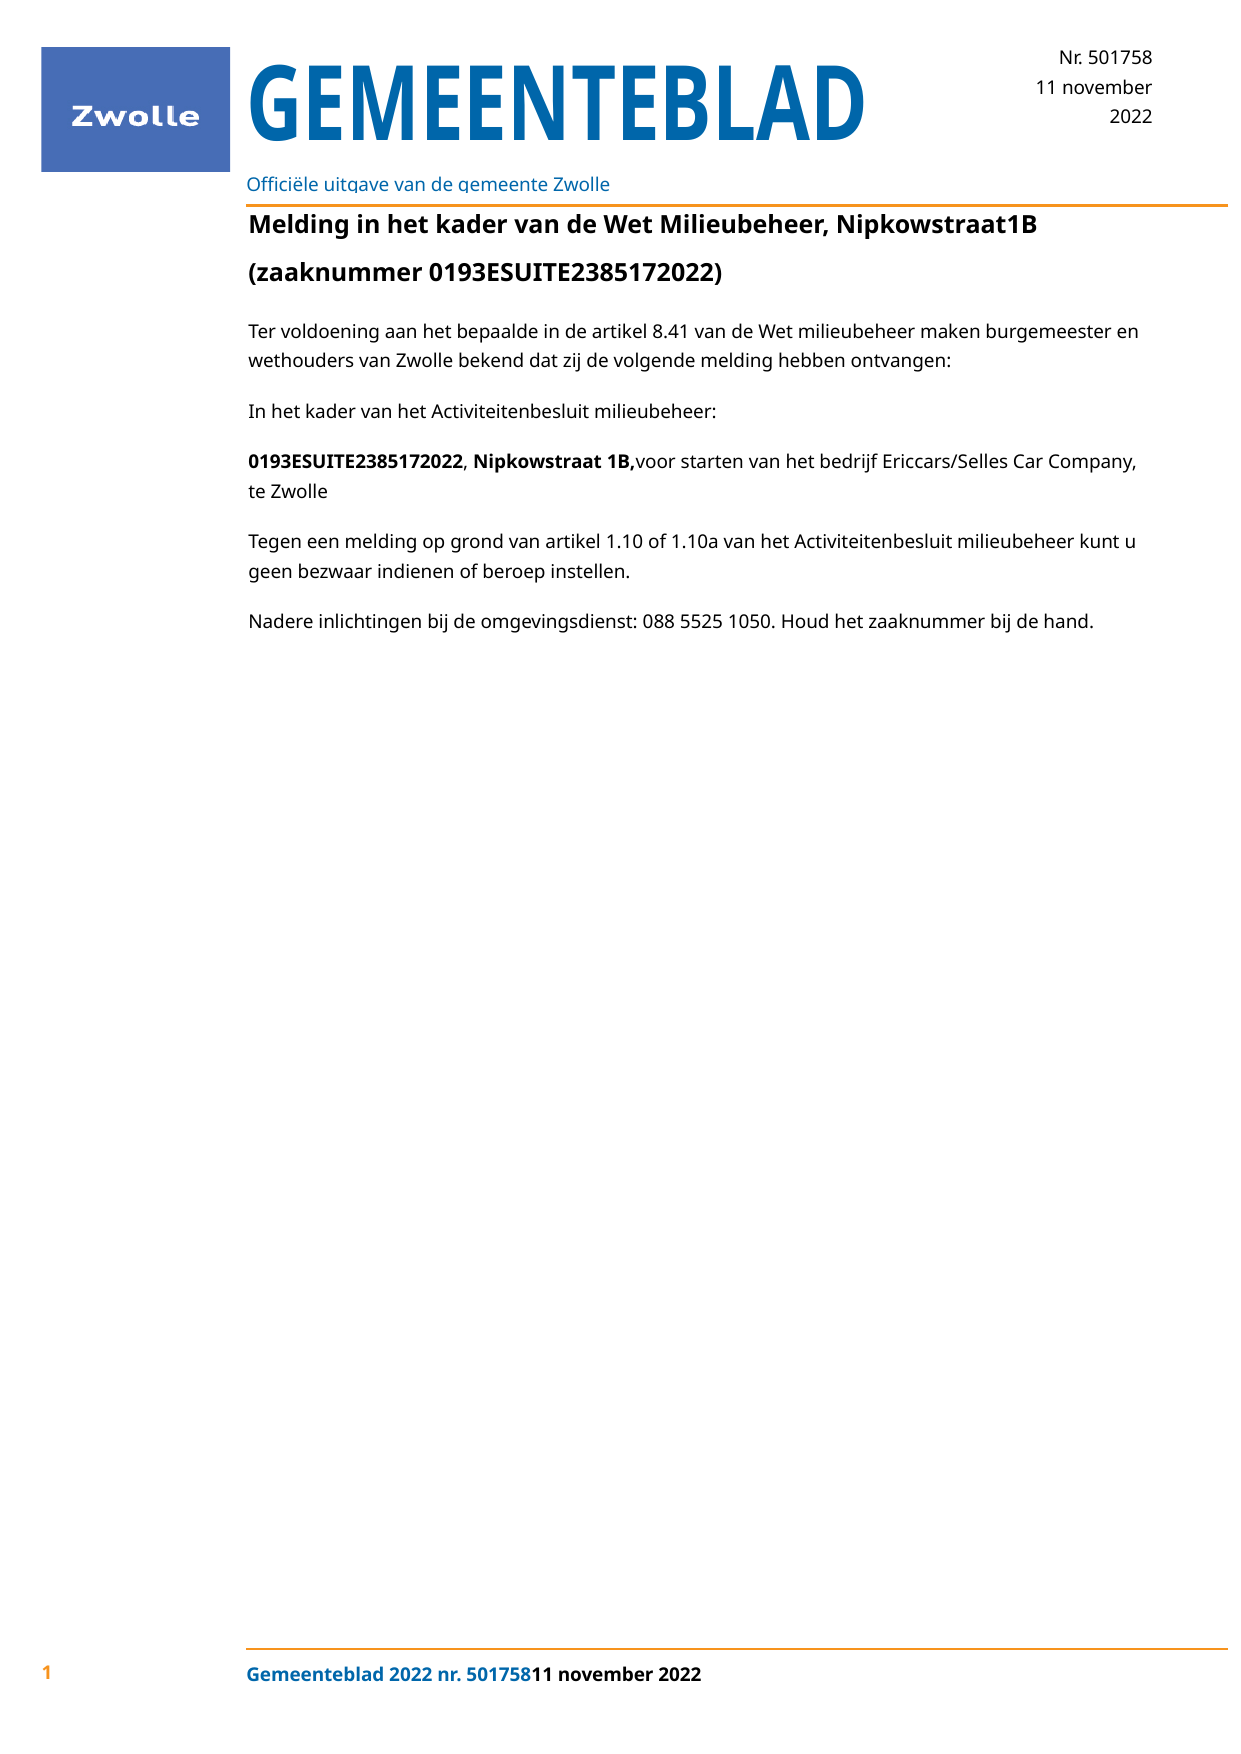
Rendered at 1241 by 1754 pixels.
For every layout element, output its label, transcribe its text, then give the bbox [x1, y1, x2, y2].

text 0193ESUITE2385172022, Nipkowstraat 1B,voor starten van het bedrijf Ericcars/Selles Car Company, te Zwolle [248, 448, 1152, 504]
text In het kader van het Activiteitenbesluit milieubeheer: [248, 398, 1152, 424]
picture [41, 47, 231, 172]
text Melding in het kader van de Wet Milieubeheer, Nipkowstraat1B (zaaknummer 0193ESUITE2385172022) [248, 207, 1152, 288]
text Ter voldoening aan het bepaalde in de artikel 8.41 van de Wet milieubeheer maken burgemeester en wethouders van Zwolle bekend dat zij de volgende melding hebben ontvangen: [248, 318, 1152, 373]
text Nadere inlichtingen bij de omgevingsdienst: 088 5525 1050. Houd het zaaknummer bij de hand. [248, 608, 1152, 634]
text Tegen een melding op grond van artikel 1.10 of 1.10a van het Activiteitenbesluit milieubeheer kunt u geen bezwaar indienen of beroep instellen. [248, 528, 1152, 584]
